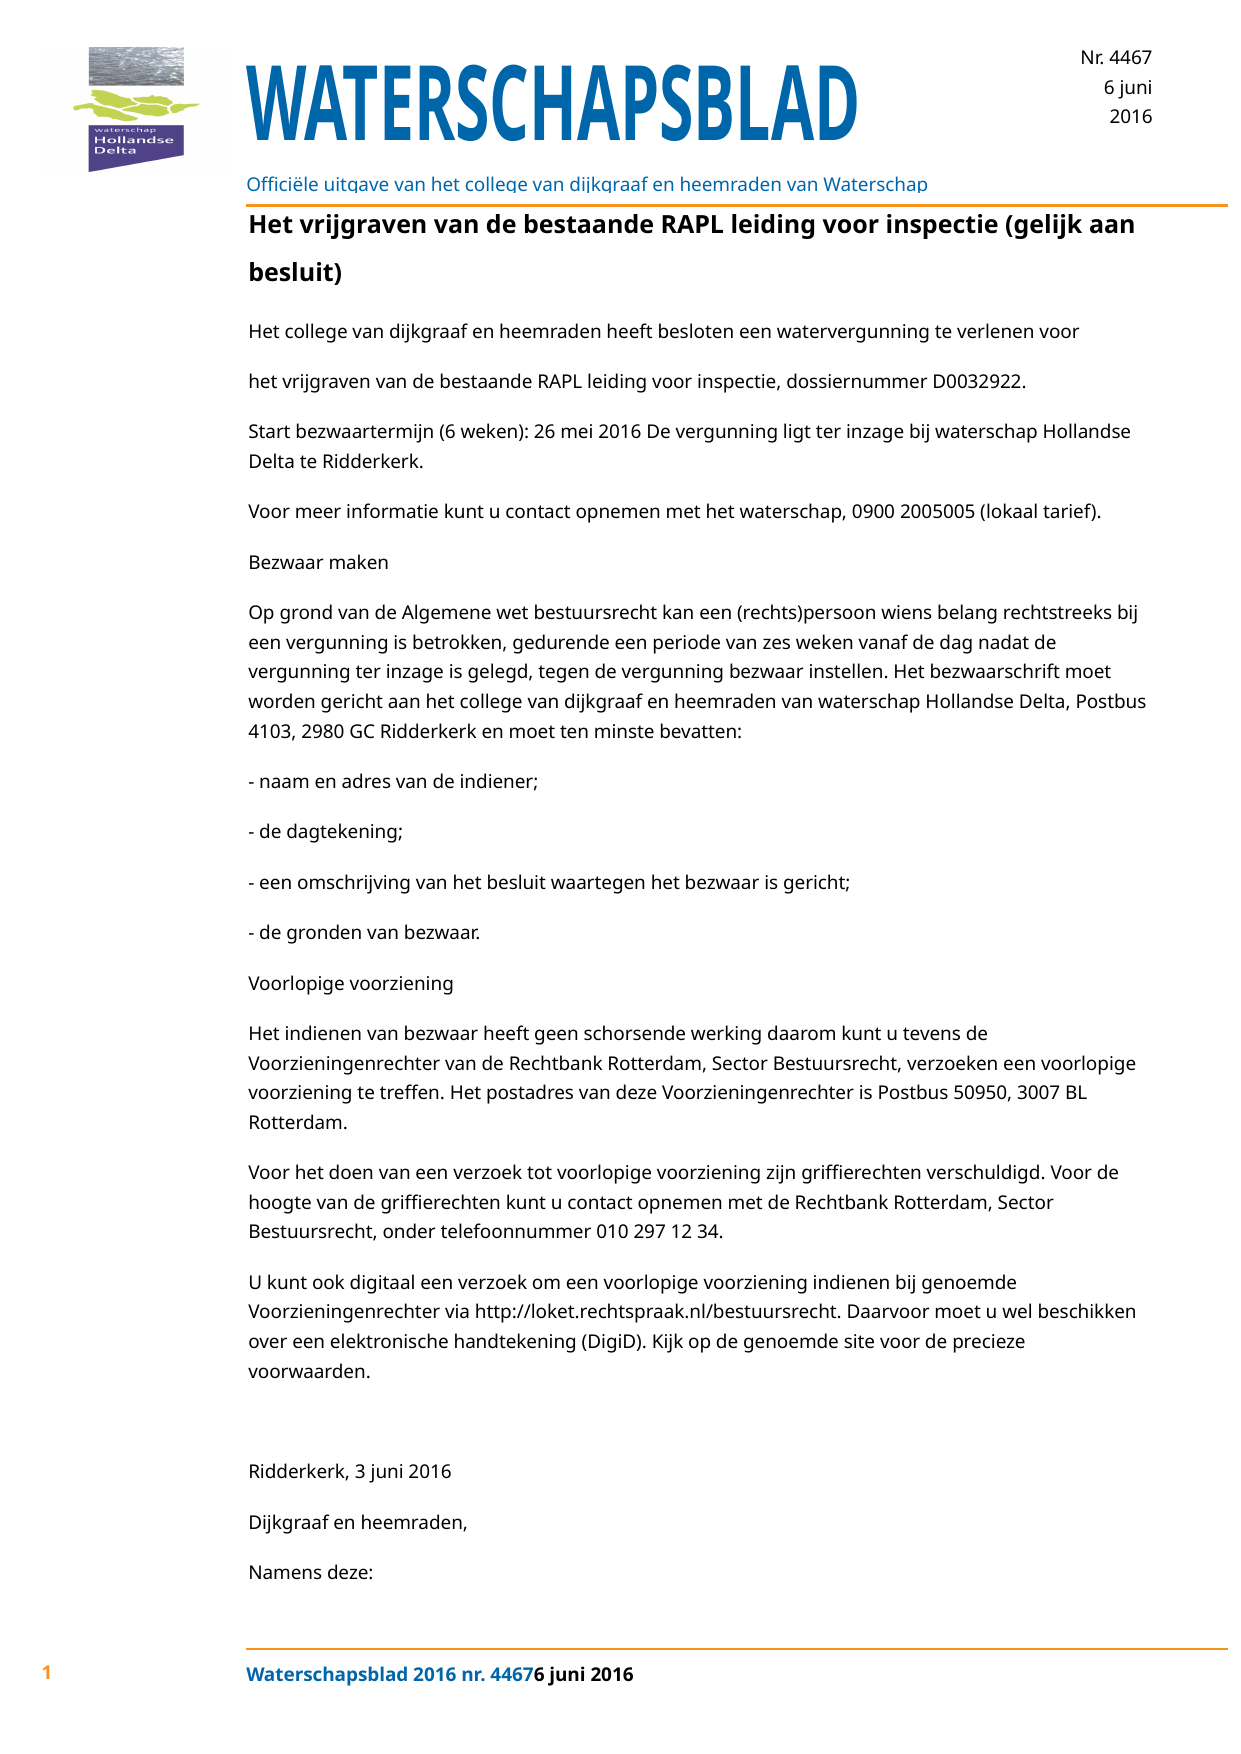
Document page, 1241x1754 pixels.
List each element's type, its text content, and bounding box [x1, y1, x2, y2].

text Ridderkerk, 3 juni 2016 [248, 1459, 1152, 1484]
text - de dagtekening; [248, 819, 1152, 844]
text Op grond van de Algemene wet bestuursrecht kan een (rechts)persoon wiens belang rechtstreeks bij een vergunning is betrokken, gedurende een periode van zes weken vanaf de dag nadat de vergunning ter inzage is gelegd, tegen de vergunning bezwaar instellen. Het bezwaarschrift moet worden gericht aan het college van dijkgraaf en heemraden van waterschap Hollandse Delta, Postbus 4103, 2980 GC Ridderkerk en moet ten minste bevatten: [248, 599, 1152, 744]
text - een omschrijving van het besluit waartegen het bezwaar is gericht; [248, 869, 1152, 895]
text Bezwaar maken [248, 549, 1152, 575]
text Namens deze: [248, 1559, 1152, 1585]
text het vrijgraven van de bestaande RAPL leiding voor inspectie, dossiernummer D0032922. [248, 368, 1152, 394]
text U kunt ook digitaal een verzoek om een voorlopige voorziening indienen bij genoemde Voorzieningenrechter via http://loket.rechtspraak.nl/bestuursrecht. Daarvoor moet u wel beschikken over een elektronische handtekening (DigiD). Kijk op de genoemde site voor de precieze voorwaarden. [248, 1269, 1152, 1384]
text - naam en adres van de indiener; [248, 768, 1152, 794]
text Voorlopige voorziening [248, 970, 1152, 996]
text Het indienen van bezwaar heeft geen schorsende werking daarom kunt u tevens de Voorzieningenrechter van de Rechtbank Rotterdam, Sector Bestuursrecht, verzoeken een voorlopige voorziening te treffen. Het postadres van deze Voorzieningenrechter is Postbus 50950, 3007 BL Rotterdam. [248, 1020, 1152, 1135]
picture [41, 47, 231, 172]
text Het vrijgraven van de bestaande RAPL leiding voor inspectie (gelijk aan besluit) [248, 207, 1152, 288]
text Voor meer informatie kunt u contact opnemen met het waterschap, 0900 2005005 (lokaal tarief). [248, 499, 1152, 524]
text Start bezwaartermijn (6 weken): 26 mei 2016 De vergunning ligt ter inzage bij waterschap Hollandse Delta te Ridderkerk. [248, 419, 1152, 474]
text - de gronden van bezwaar. [248, 919, 1152, 945]
text Voor het doen van een verzoek tot voorlopige voorziening zijn griffierechten verschuldigd. Voor de hoogte van de griffierechten kunt u contact opnemen met de Rechtbank Rotterdam, Sector Bestuursrecht, onder telefoonnummer 010 297 12 34. [248, 1159, 1152, 1244]
text Het college van dijkgraaf en heemraden heeft besloten een watervergunning te verlenen voor [248, 318, 1152, 344]
text Dijkgraaf en heemraden, [248, 1509, 1152, 1535]
